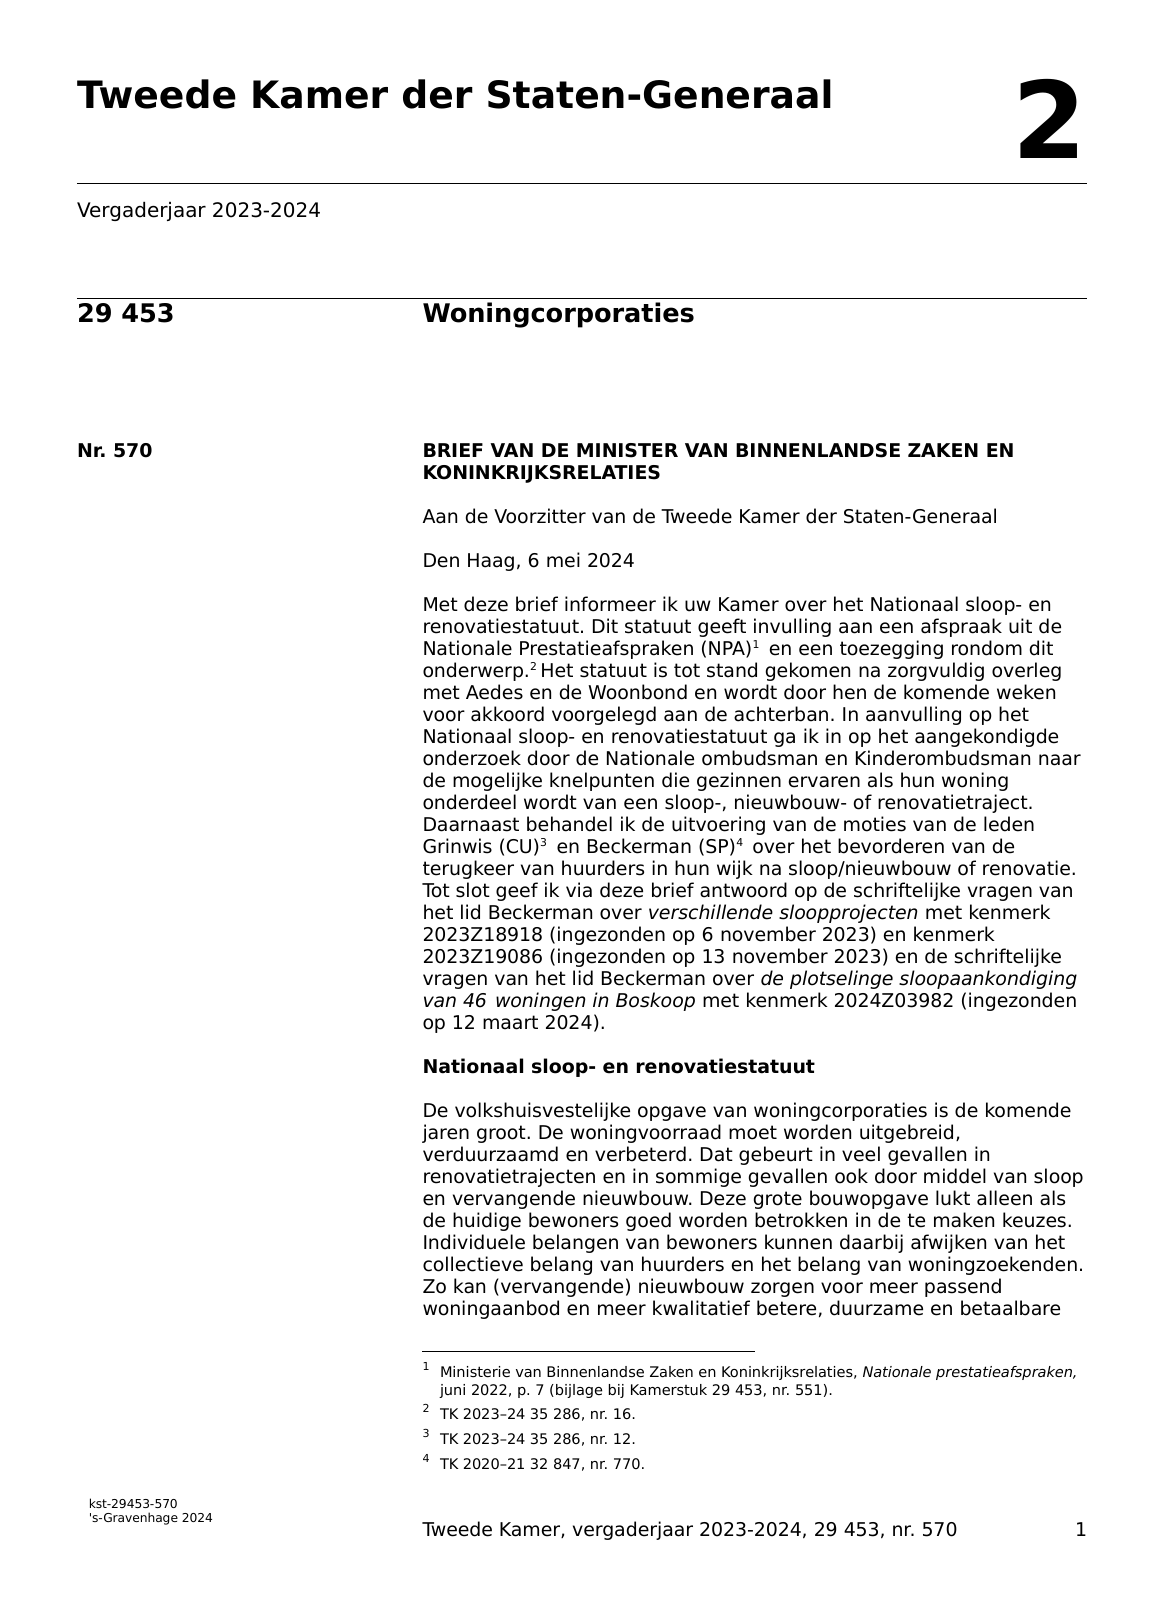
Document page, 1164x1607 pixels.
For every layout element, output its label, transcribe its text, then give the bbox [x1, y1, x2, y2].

table_header 2 [886, 59, 1087, 183]
subtitle Nr. 570 BRIEF VAN DE MINISTER VAN BINNENLANDSE ZAKEN EN KONINKRIJKSRELATIES [77, 440, 1087, 484]
text TK 2023–24 35 286, nr. 12. [422, 1427, 1087, 1449]
text TK 2020–21 32 847, nr. 770. [422, 1452, 1087, 1474]
text kst-29453-570 [88, 1497, 323, 1511]
text 's-Gravenhage 2024 [88, 1511, 323, 1525]
text TK 2023–24 35 286, nr. 16. [422, 1402, 1087, 1424]
text De volkshuisvestelijke opgave van woningcorporaties is de komende jaren groot. De woningvoorraad moet worden uitgebreid, verduurzaamd en verbeterd. Dat gebeurt in veel gevallen in renovatietrajecten en in sommige gevallen ook door middel van sloop en vervangende nieuwbouw. Deze grote bouwopgave lukt alleen als de huidige bewoners goed worden betrokken in de te maken keuzes. Individuele belangen van bewoners kunnen daarbij afwijken van het collectieve belang van huurders en het belang van woningzoekenden. Zo kan (vervangende) nieuwbouw zorgen voor meer passend woningaanbod en meer kwalitatief betere, duurzame en betaalbare [422, 1100, 1087, 1320]
table_cell Vergaderjaar 2023-2024 [77, 184, 1087, 298]
table_header Tweede Kamer der Staten-Generaal [77, 59, 886, 183]
text Aan de Voorzitter van de Tweede Kamer der Staten-Generaal [422, 506, 1087, 528]
subtitle 29 453 Woningcorporaties [77, 299, 1087, 329]
text Met deze brief informeer ik uw Kamer over het Nationaal sloop- en renovatiestatuut. Dit statuut geeft invulling aan een afspraak uit de Nationale Prestatieafspraken (NPA) en een toezegging rondom dit onderwerp.Het statuut is tot stand gekomen na zorgvuldig overleg met Aedes en de Woonbond en wordt door hen de komende weken voor akkoord voorgelegd aan de achterban. In aanvulling op het Nationaal sloop- en renovatiestatuut ga ik in op het aangekondigde onderzoek door de Nationale ombudsman en Kinderombudsman naar de mogelijke knelpunten die gezinnen ervaren als hun woning onderdeel wordt van een sloop-, nieuwbouw- of renovatietraject. Daarnaast behandel ik de uitvoering van de moties van de leden Grinwis (CU) en Beckerman (SP) over het bevorderen van de terugkeer van huurders in hun wijk na sloop/nieuwbouw of renovatie. Tot slot geef ik via deze brief antwoord op de schriftelijke vragen van het lid Beckerman over verschillende sloopprojecten met kenmerk 2023Z18918 (ingezonden op 6 november 2023) en kenmerk 2023Z19086 (ingezonden op 13 november 2023) en de schriftelijke vragen van het lid Beckerman over de plotselinge sloopaankondiging van 46 woningen in Boskoop met kenmerk 2024Z03982 (ingezonden op 12 maart 2024). [422, 594, 1087, 1034]
text Den Haag, 6 mei 2024 [422, 550, 1087, 572]
text Ministerie van Binnenlandse Zaken en Koninkrijksrelaties, Nationale prestatieafspraken, juni 2022, p. 7 (bijlage bij Kamerstuk 29 453, nr. 551). [422, 1360, 1087, 1399]
subtitle Nationaal sloop- en renovatiestatuut [422, 1056, 1087, 1078]
